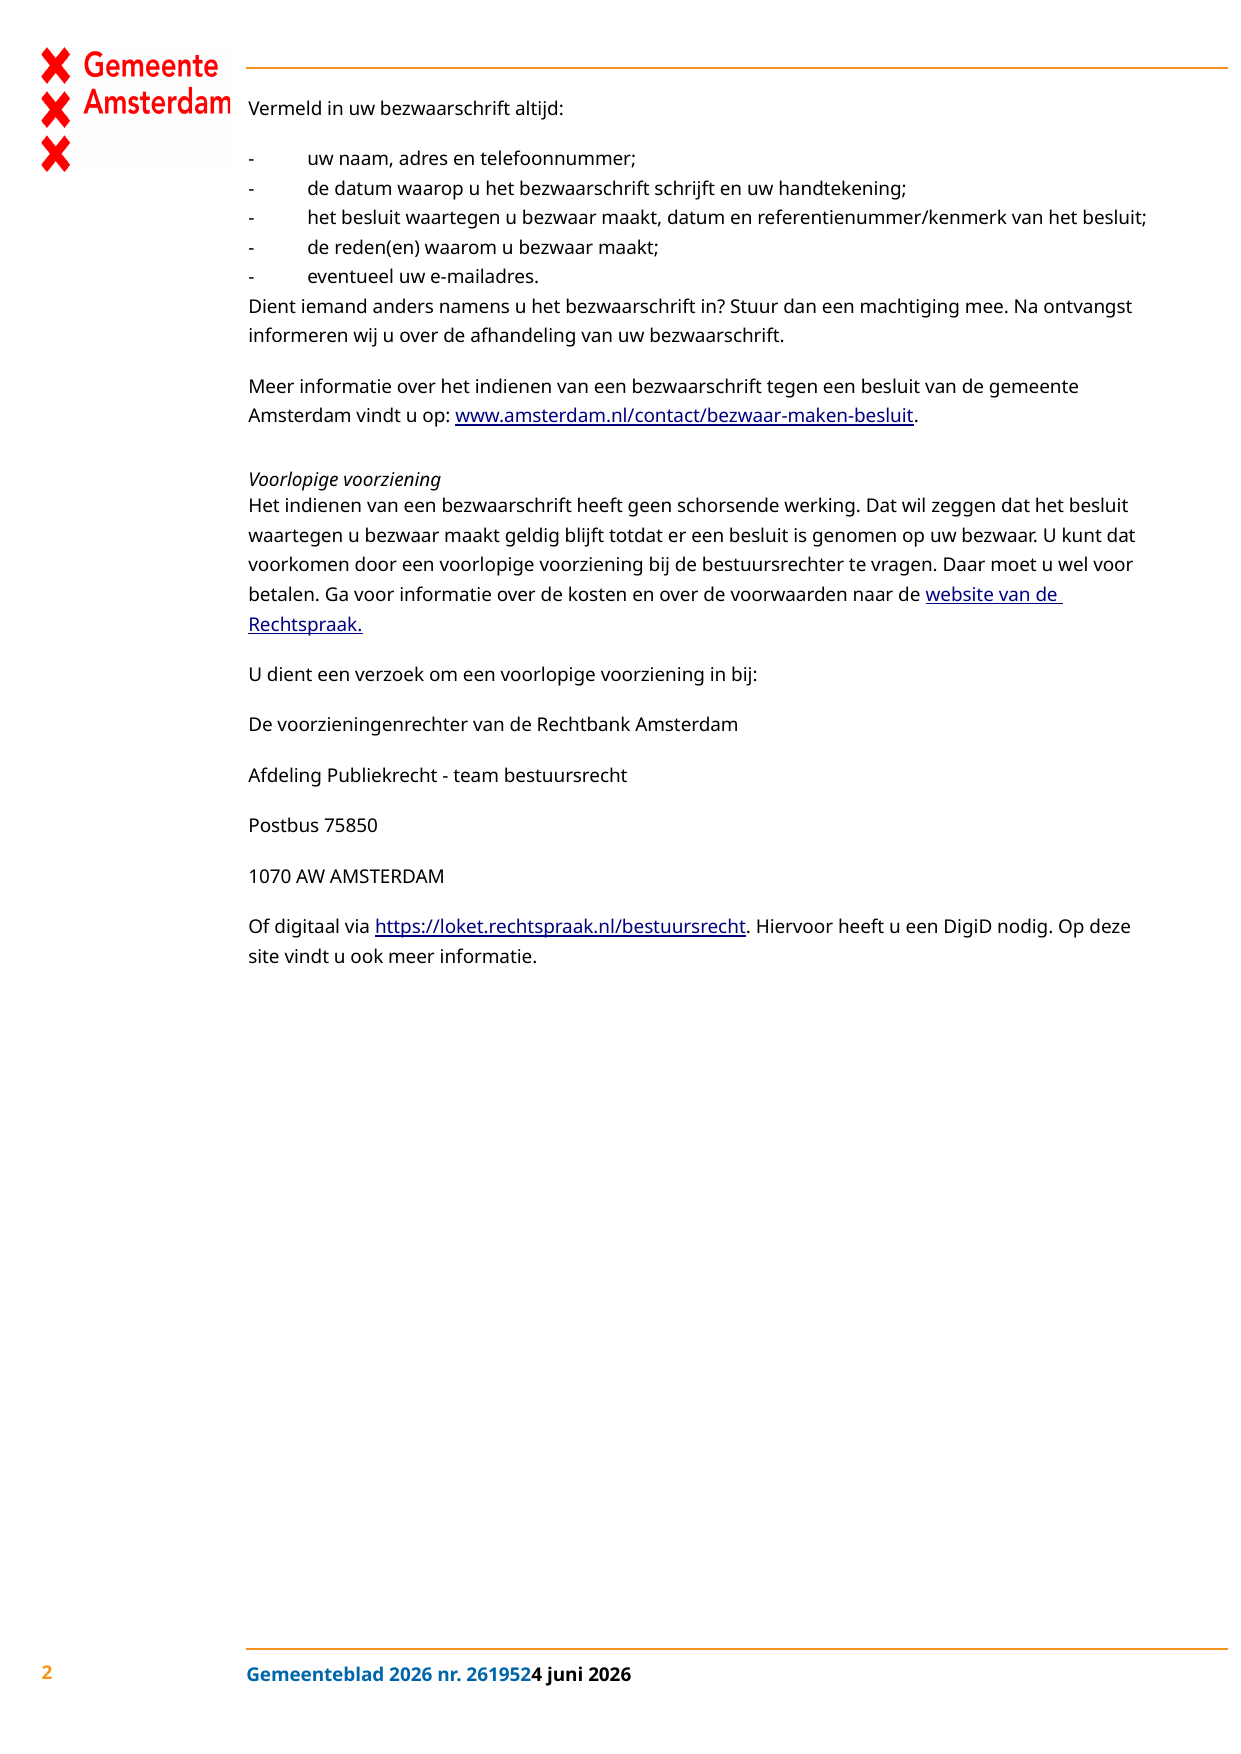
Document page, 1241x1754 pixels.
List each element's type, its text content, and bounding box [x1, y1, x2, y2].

list de datum waarop u het bezwaarschrift schrijft en uw handtekening; [248, 175, 1152, 201]
text Vermeld in uw bezwaarschrift altijd: [248, 95, 1152, 121]
picture [41, 47, 231, 172]
text Het indienen van een bezwaarschrift heeft geen schorsende werking. Dat wil zeggen dat het besluit waartegen u bezwaar maakt geldig blijft totdat er een besluit is genomen op uw bezwaar. U kunt dat voorkomen door een voorlopige voorziening bij de bestuursrechter te vragen. Daar moet u wel voor betalen. Ga voor informatie over de kosten en over de voorwaarden naar de website van de Rechtspraak. [248, 492, 1152, 636]
text Dient iemand anders namens u het bezwaarschrift in? Stuur dan een machtiging mee. Na ontvangst informeren wij u over de afhandeling van uw bezwaarschrift. [248, 293, 1152, 348]
text U dient een verzoek om een voorlopige voorziening in bij: [248, 661, 1152, 687]
list het besluit waartegen u bezwaar maakt, datum en referentienummer/kenmerk van het besluit; [248, 204, 1152, 230]
text Voorlopige voorziening [248, 467, 1152, 492]
text Of digitaal via https://loket.rechtspraak.nl/bestuursrecht. Hiervoor heeft u een DigiD nodig. Op deze site vindt u ook meer informatie. [248, 913, 1152, 968]
text Postbus 75850 [248, 812, 1152, 838]
list de reden(en) waarom u bezwaar maakt; [248, 234, 1152, 260]
list eventueel uw e-mailadres. [248, 263, 1152, 289]
text De voorzieningenrechter van de Rechtbank Amsterdam [248, 712, 1152, 737]
list uw naam, adres en telefoonnummer; [248, 145, 1152, 171]
text 1070 AW AMSTERDAM [248, 863, 1152, 888]
text Afdeling Publiekrecht - team bestuursrecht [248, 762, 1152, 788]
text Meer informatie over het indienen van een bezwaarschrift tegen een besluit van de gemeente Amsterdam vindt u op: www.amsterdam.nl/contact/bezwaar-maken-besluit. [248, 373, 1152, 428]
